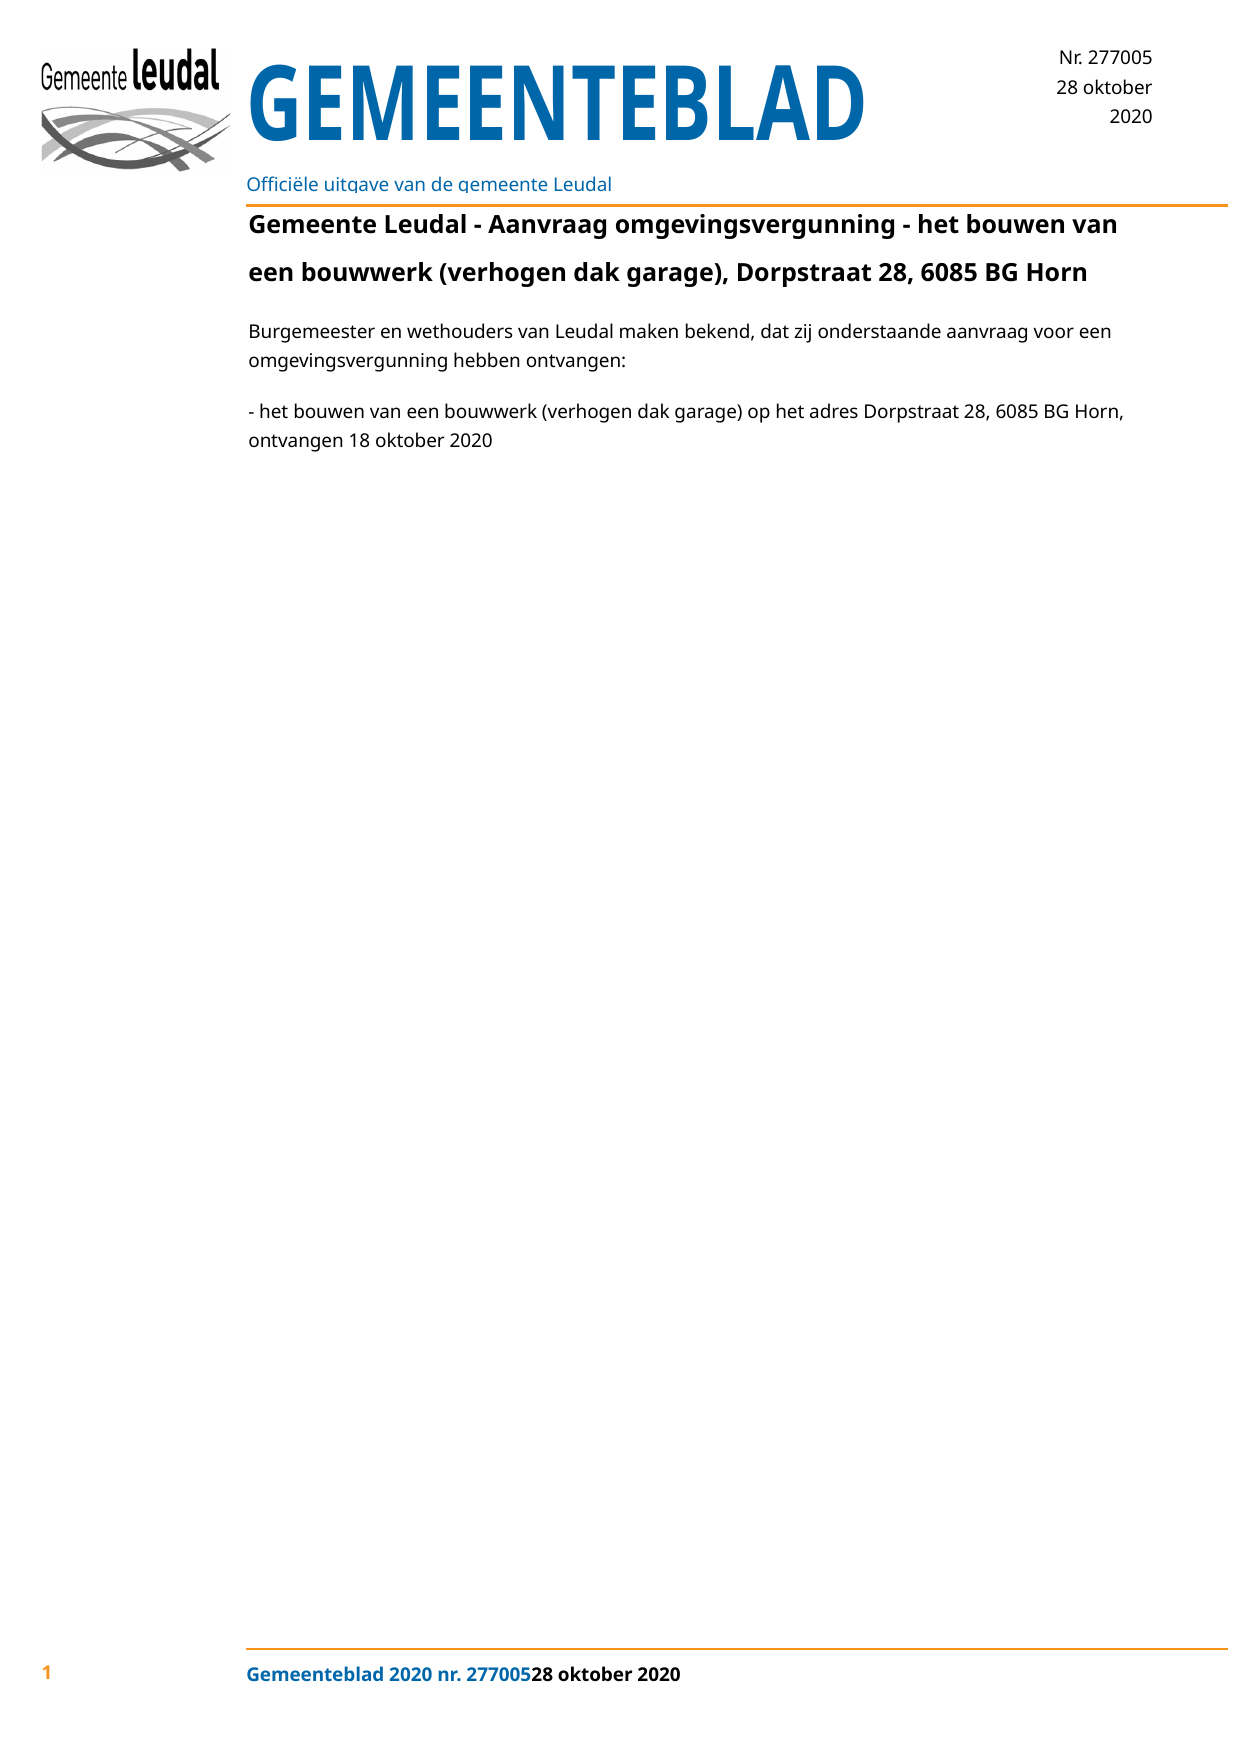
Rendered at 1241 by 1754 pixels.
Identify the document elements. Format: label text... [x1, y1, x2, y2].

text Burgemeester en wethouders van Leudal maken bekend, dat zij onderstaande aanvraag voor een omgevingsvergunning hebben ontvangen: [248, 318, 1152, 373]
picture [41, 47, 231, 172]
text Gemeente Leudal - Aanvraag omgevingsvergunning - het bouwen van een bouwwerk (verhogen dak garage), Dorpstraat 28, 6085 BG Horn [248, 207, 1152, 288]
text - het bouwen van een bouwwerk (verhogen dak garage) op het adres Dorpstraat 28, 6085 BG Horn, ontvangen 18 oktober 2020 [248, 398, 1152, 453]
